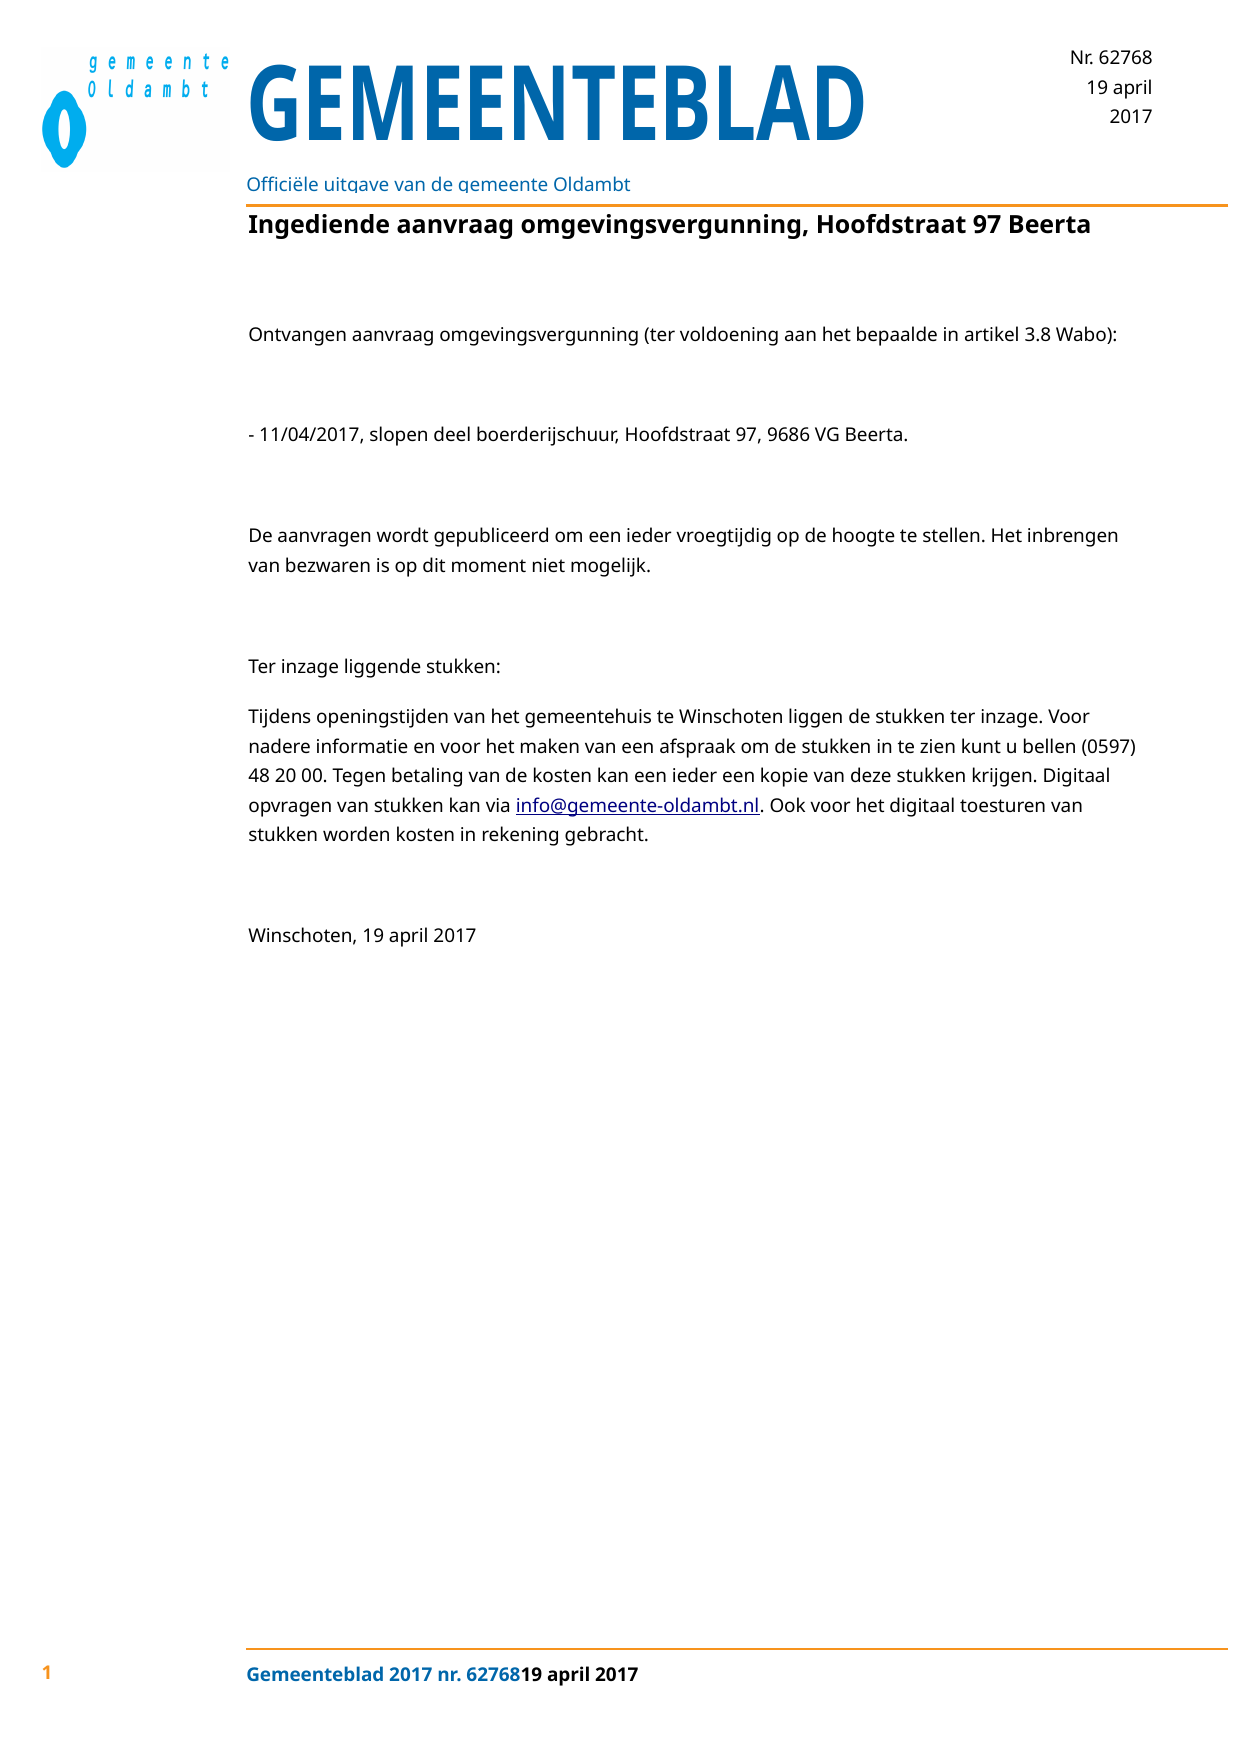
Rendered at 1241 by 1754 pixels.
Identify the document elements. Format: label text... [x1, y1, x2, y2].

text De aanvragen wordt gepubliceerd om een ieder vroegtijdig op de hoogte te stellen. Het inbrengen van bezwaren is op dit moment niet mogelijk. [248, 522, 1152, 578]
text Ingediende aanvraag omgevingsvergunning, Hoofdstraat 97 Beerta [248, 207, 1152, 241]
text Tijdens openingstijden van het gemeentehuis te Winschoten liggen de stukken ter inzage. Voor nadere informatie en voor het maken van een afspraak om de stukken in te zien kunt u bellen (0597) 48 20 00. Tegen betaling van de kosten kan een ieder een kopie van deze stukken krijgen. Digitaal opvragen van stukken kan via info@gemeente-oldambt.nl. Ook voor het digitaal toesturen van stukken worden kosten in rekening gebracht. [248, 703, 1152, 847]
picture [41, 47, 231, 172]
text Ontvangen aanvraag omgevingsvergunning (ter voldoening aan het bepaalde in artikel 3.8 Wabo): [248, 321, 1152, 346]
text Winschoten, 19 april 2017 [248, 922, 1152, 948]
text - 11/04/2017, slopen deel boerderijschuur, Hoofdstraat 97, 9686 VG Beerta. [248, 422, 1152, 447]
text Ter inzage liggende stukken: [248, 653, 1152, 678]
